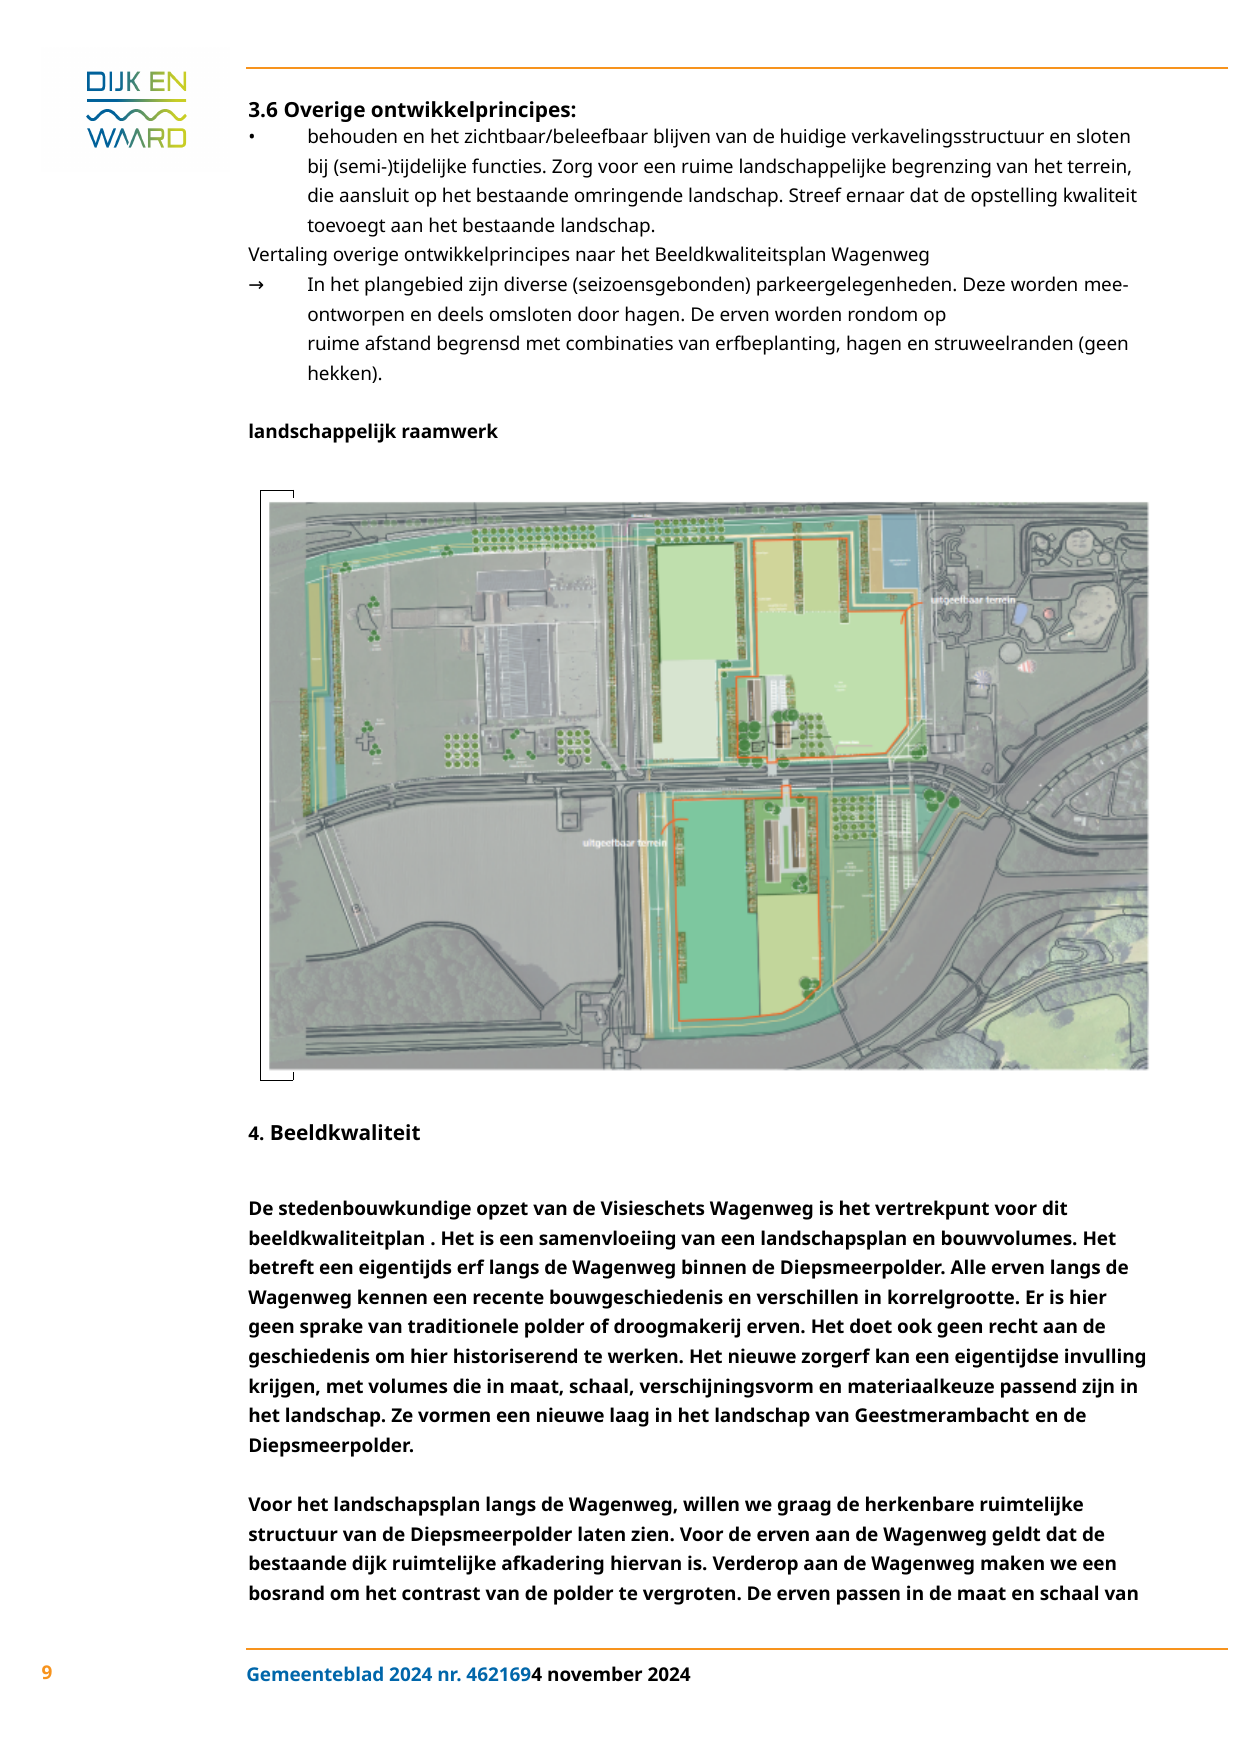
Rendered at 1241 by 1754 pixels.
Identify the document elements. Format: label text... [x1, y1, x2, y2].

picture [268, 498, 1155, 1072]
text De stedenbouwkundige opzet van de Visieschets Wagenweg is het vertrekpunt voor dit beeldkwaliteitplan . Het is een samenvloeiing van een landschapsplan en bouwvolumes. Het betreft een eigentijds erf langs de Wagenweg binnen de Diepsmeerpolder. Alle erven langs de Wagenweg kennen een recente bouwgeschiedenis en verschillen in korrelgrootte. Er is hier geen sprake van traditionele polder of droogmakerij erven. Het doet ook geen recht aan de geschiedenis om hier historiserend te werken. Het nieuwe zorgerf kan een eigentijdse invulling krijgen, met volumes die in maat, schaal, verschijningsvorm en materiaalkeuze passend zijn in het landschap. Ze vormen een nieuwe laag in het landschap van Geestmerambacht en de Diepsmeerpolder. [248, 1195, 1152, 1458]
text 3.6 Overige ontwikkelprincipes: [248, 95, 1152, 123]
table_header Vertaling overige ontwikkelprincipes naar het Beeldkwaliteitsplan Wagenweg In het plangebied zijn diverse (seizoensgebonden) parkeergelegenheden. Deze worden mee-ontworpen en deels omsloten door hagen. De erven worden rondom op ruime afstand begrensd met combinaties van erfbeplanting, hagen en struweelranden (geen hekken). [248, 242, 1152, 386]
text 4. Beeldkwaliteit [248, 1118, 1152, 1146]
text landschappelijk raamwerk [248, 418, 1152, 444]
picture [41, 47, 231, 172]
text Voor het landschapsplan langs de Wagenweg, willen we graag de herkenbare ruimtelijke structuur van de Diepsmeerpolder laten zien. Voor de erven aan de Wagenweg geldt dat de bestaande dijk ruimtelijke afkadering hiervan is. Verderop aan de Wagenweg maken we een bosrand om het contrast van de polder te vergroten. De erven passen in de maat en schaal van [248, 1491, 1152, 1606]
list behouden en het zichtbaar/beleefbaar blijven van de huidige verkavelingsstructuur en sloten bij (semi-)tijdelijke functies. Zorg voor een ruime landschappelijke begrenzing van het terrein, die aansluit op het bestaande omringende landschap. Streef ernaar dat de opstelling kwaliteit toevoegt aan het bestaande landschap. [248, 123, 1152, 238]
